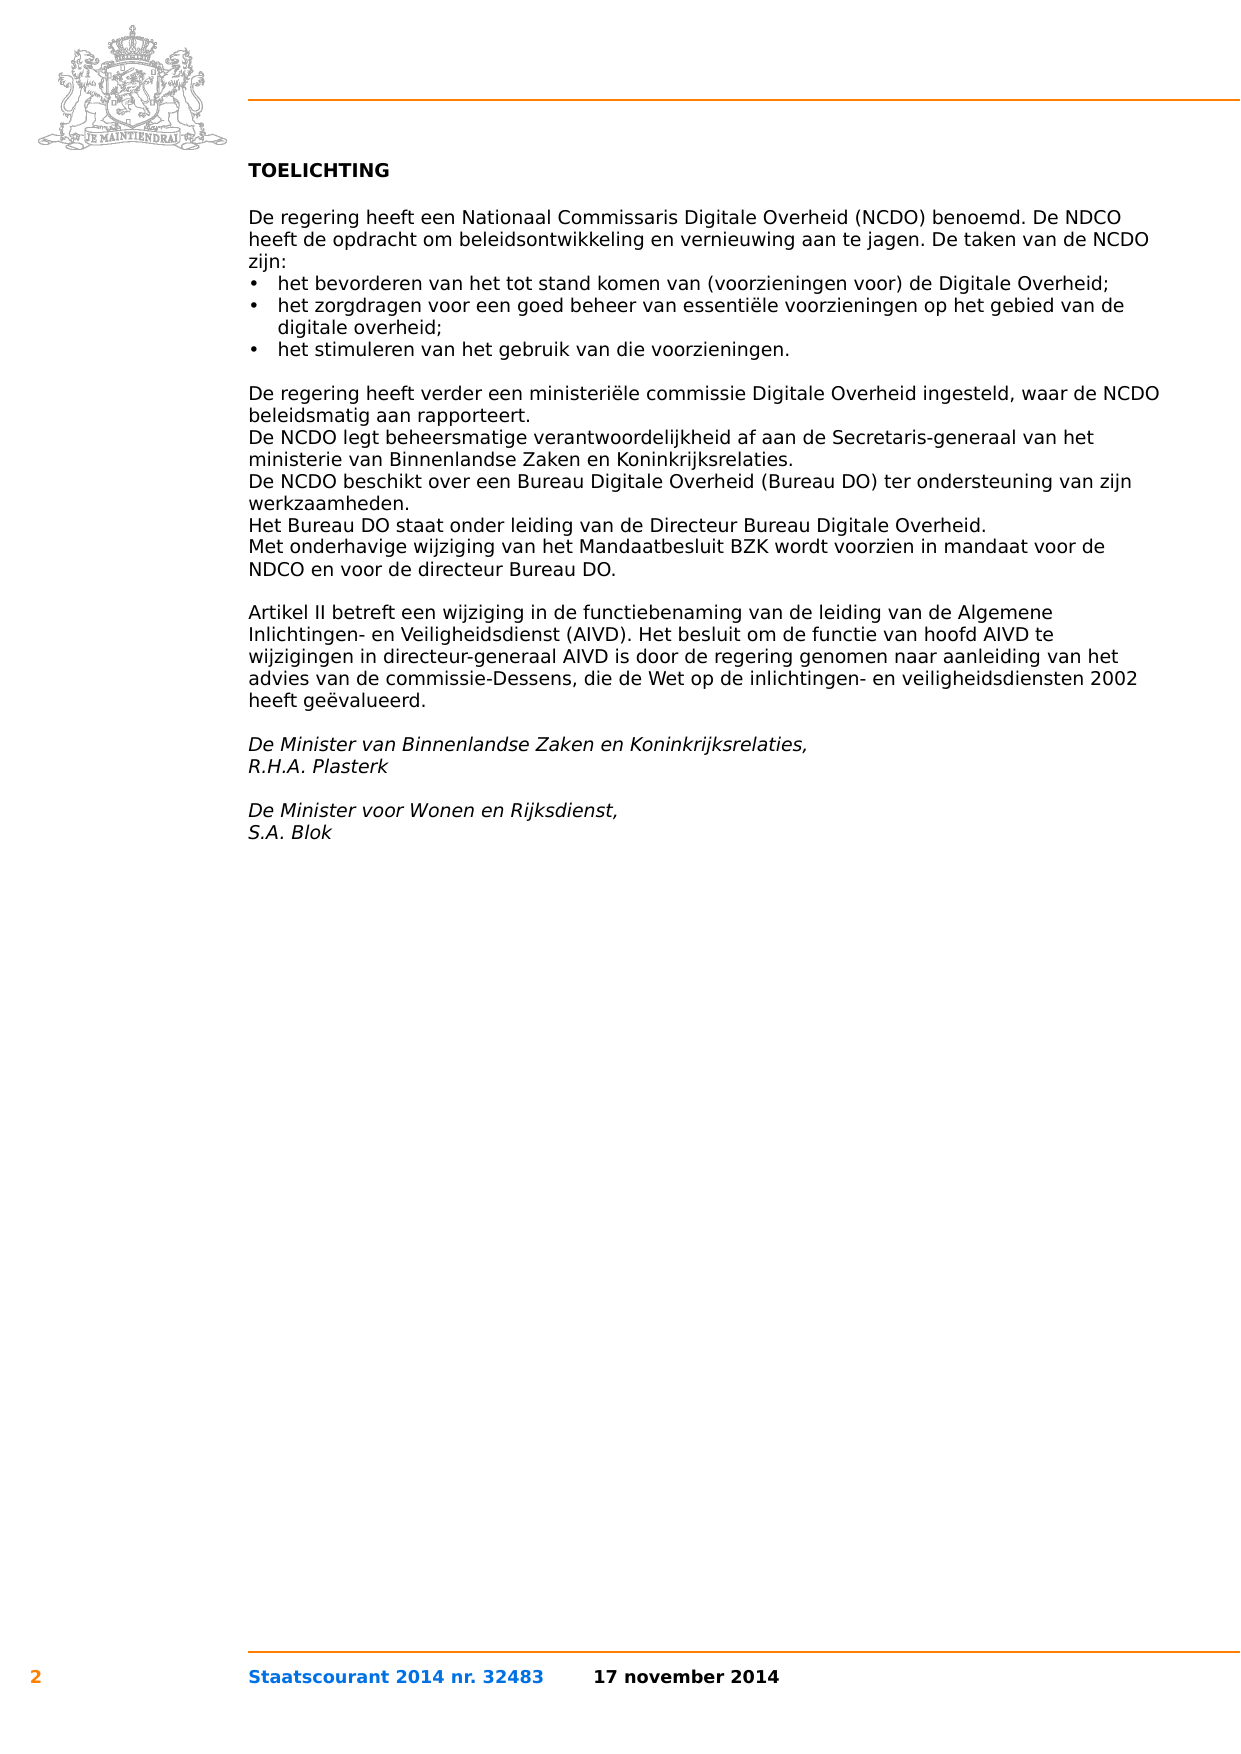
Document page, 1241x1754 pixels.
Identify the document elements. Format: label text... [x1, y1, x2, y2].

text De Minister voor Wonen en Rijksdienst, S.A. Blok [248, 800, 1163, 844]
picture [38, 25, 227, 150]
text De regering heeft verder een ministeriële commissie Digitale Overheid ingesteld, waar de NCDO beleidsmatig aan rapporteert. [248, 383, 1163, 427]
text Met onderhavige wijziging van het Mandaatbesluit BZK wordt voorzien in mandaat voor de NDCO en voor de directeur Bureau DO. [248, 536, 1163, 580]
text Artikel II betreft een wijziging in de functiebenaming van de leiding van de Algemene Inlichtingen- en Veiligheidsdienst (AIVD). Het besluit om de functie van hoofd AIVD te wijzigingen in directeur-generaal AIVD is door de regering genomen naar aanleiding van het advies van de commissie-Dessens, die de Wet op de inlichtingen- en veiligheidsdiensten 2002 heeft geëvalueerd. [248, 602, 1163, 712]
text • het zorgdragen voor een goed beheer van essentiële voorzieningen op het gebied van de digitale overheid; [248, 295, 1163, 339]
subtitle TOELICHTING [248, 160, 1163, 182]
text De NCDO beschikt over een Bureau Digitale Overheid (Bureau DO) ter ondersteuning van zijn werkzaamheden. [248, 471, 1163, 514]
text De Minister van Binnenlandse Zaken en Koninkrijksrelaties, R.H.A. Plasterk [248, 734, 1163, 778]
text De NCDO legt beheersmatige verantwoordelijkheid af aan de Secretaris-generaal van het ministerie van Binnenlandse Zaken en Koninkrijksrelaties. [248, 427, 1163, 471]
text De regering heeft een Nationaal Commissaris Digitale Overheid (NCDO) benoemd. De NDCO heeft de opdracht om beleidsontwikkeling en vernieuwing aan te jagen. De taken van de NCDO zijn: [248, 207, 1163, 273]
text Het Bureau DO staat onder leiding van de Directeur Bureau Digitale Overheid. [248, 514, 1163, 536]
text • het stimuleren van het gebruik van die voorzieningen. [248, 339, 1163, 361]
text • het bevorderen van het tot stand komen van (voorzieningen voor) de Digitale Overheid; [248, 273, 1163, 295]
